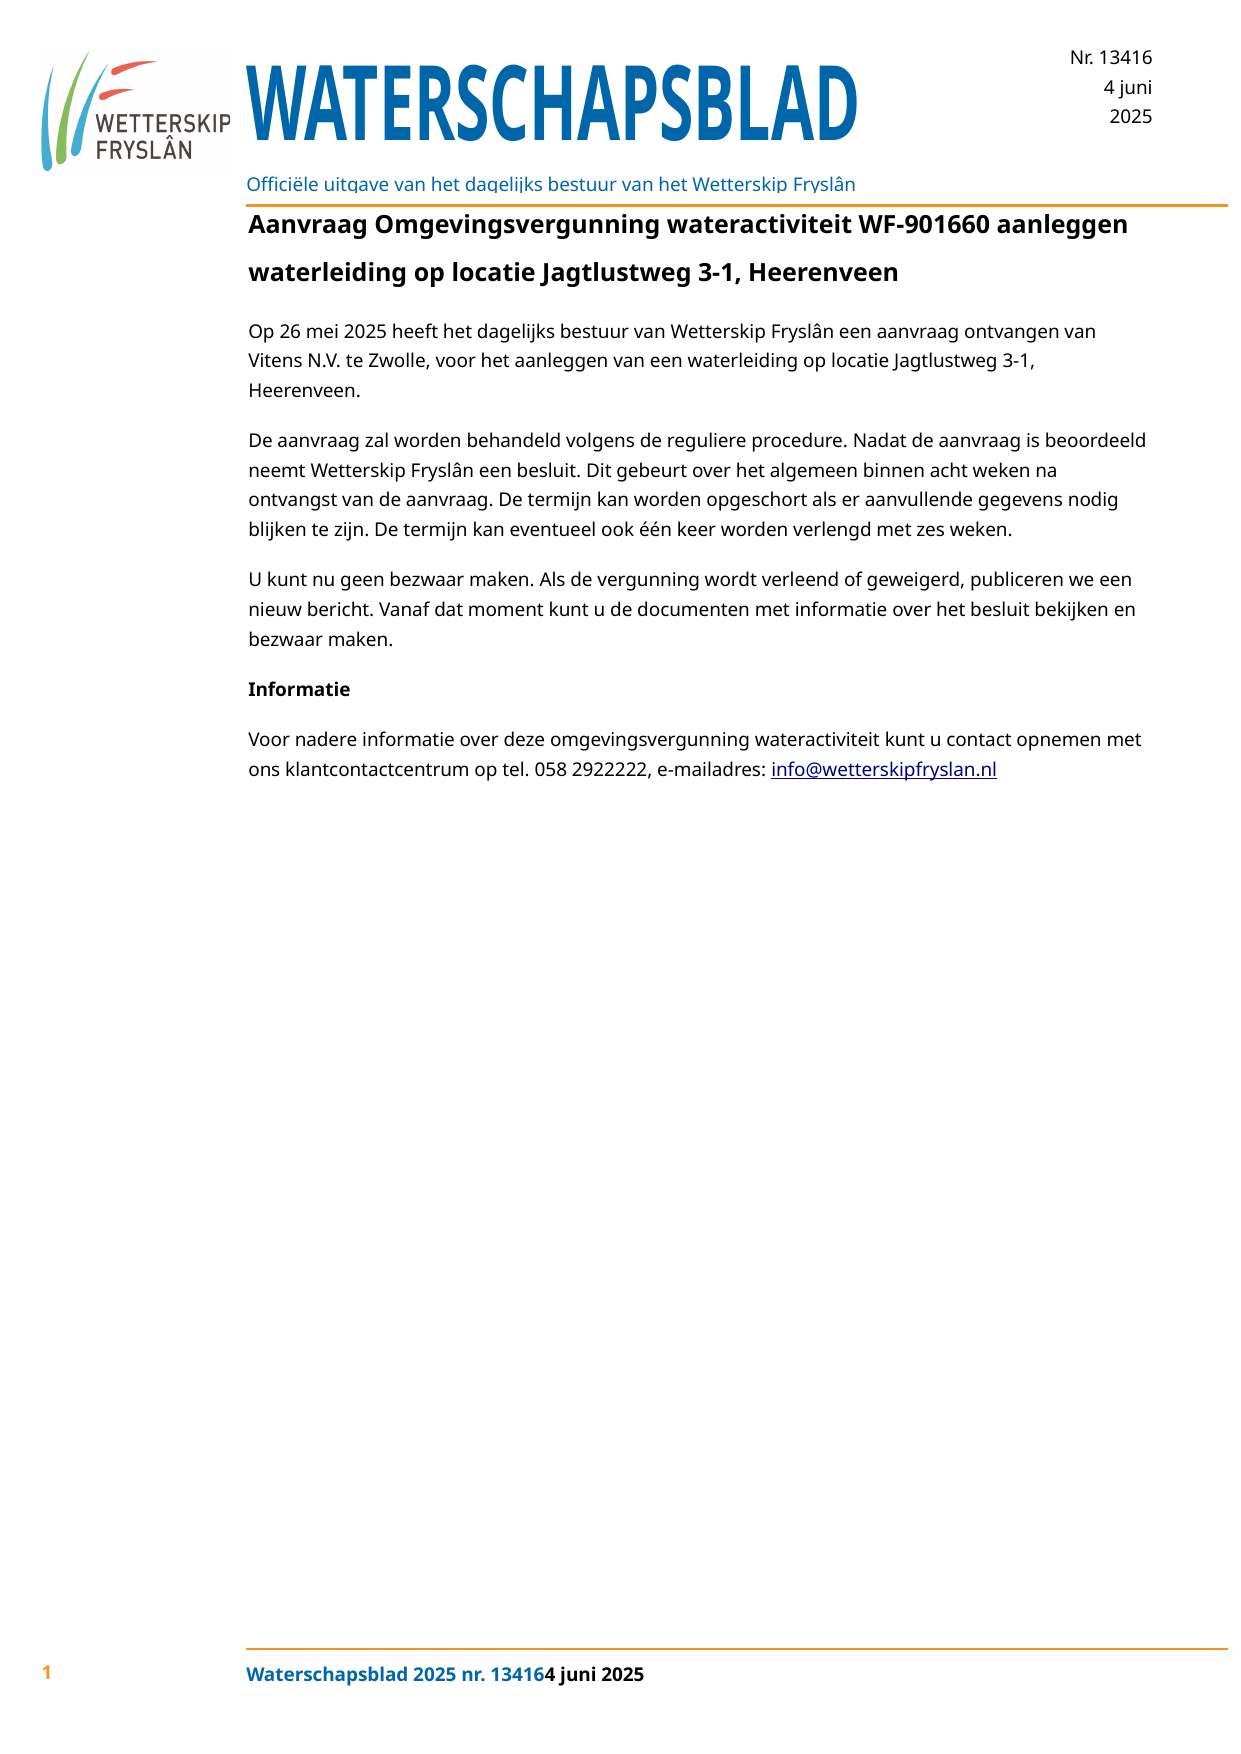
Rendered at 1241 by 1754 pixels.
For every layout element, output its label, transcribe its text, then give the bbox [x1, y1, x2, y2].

text Op 26 mei 2025 heeft het dagelijks bestuur van Wetterskip Fryslân een aanvraag ontvangen van Vitens N.V. te Zwolle, voor het aanleggen van een waterleiding op locatie Jagtlustweg 3-1, Heerenveen. [248, 318, 1152, 403]
text Aanvraag Omgevingsvergunning wateractiviteit WF-901660 aanleggen waterleiding op locatie Jagtlustweg 3-1, Heerenveen [248, 207, 1152, 288]
text De aanvraag zal worden behandeld volgens de reguliere procedure. Nadat de aanvraag is beoordeeld neemt Wetterskip Fryslân een besluit. Dit gebeurt over het algemeen binnen acht weken na ontvangst van de aanvraag. De termijn kan worden opgeschort als er aanvullende gegevens nodig blijken te zijn. De termijn kan eventueel ook één keer worden verlengd met zes weken. [248, 427, 1152, 542]
text Informatie [248, 676, 1152, 702]
picture [41, 47, 231, 172]
text U kunt nu geen bezwaar maken. Als de vergunning wordt verleend of geweigerd, publiceren we een nieuw bericht. Vanaf dat moment kunt u de documenten met informatie over het besluit bekijken en bezwaar maken. [248, 567, 1152, 652]
text Voor nadere informatie over deze omgevingsvergunning wateractiviteit kunt u contact opnemen met ons klantcontactcentrum op tel. 058 2922222, e-mailadres: info@wetterskipfryslan.nl [248, 727, 1152, 782]
